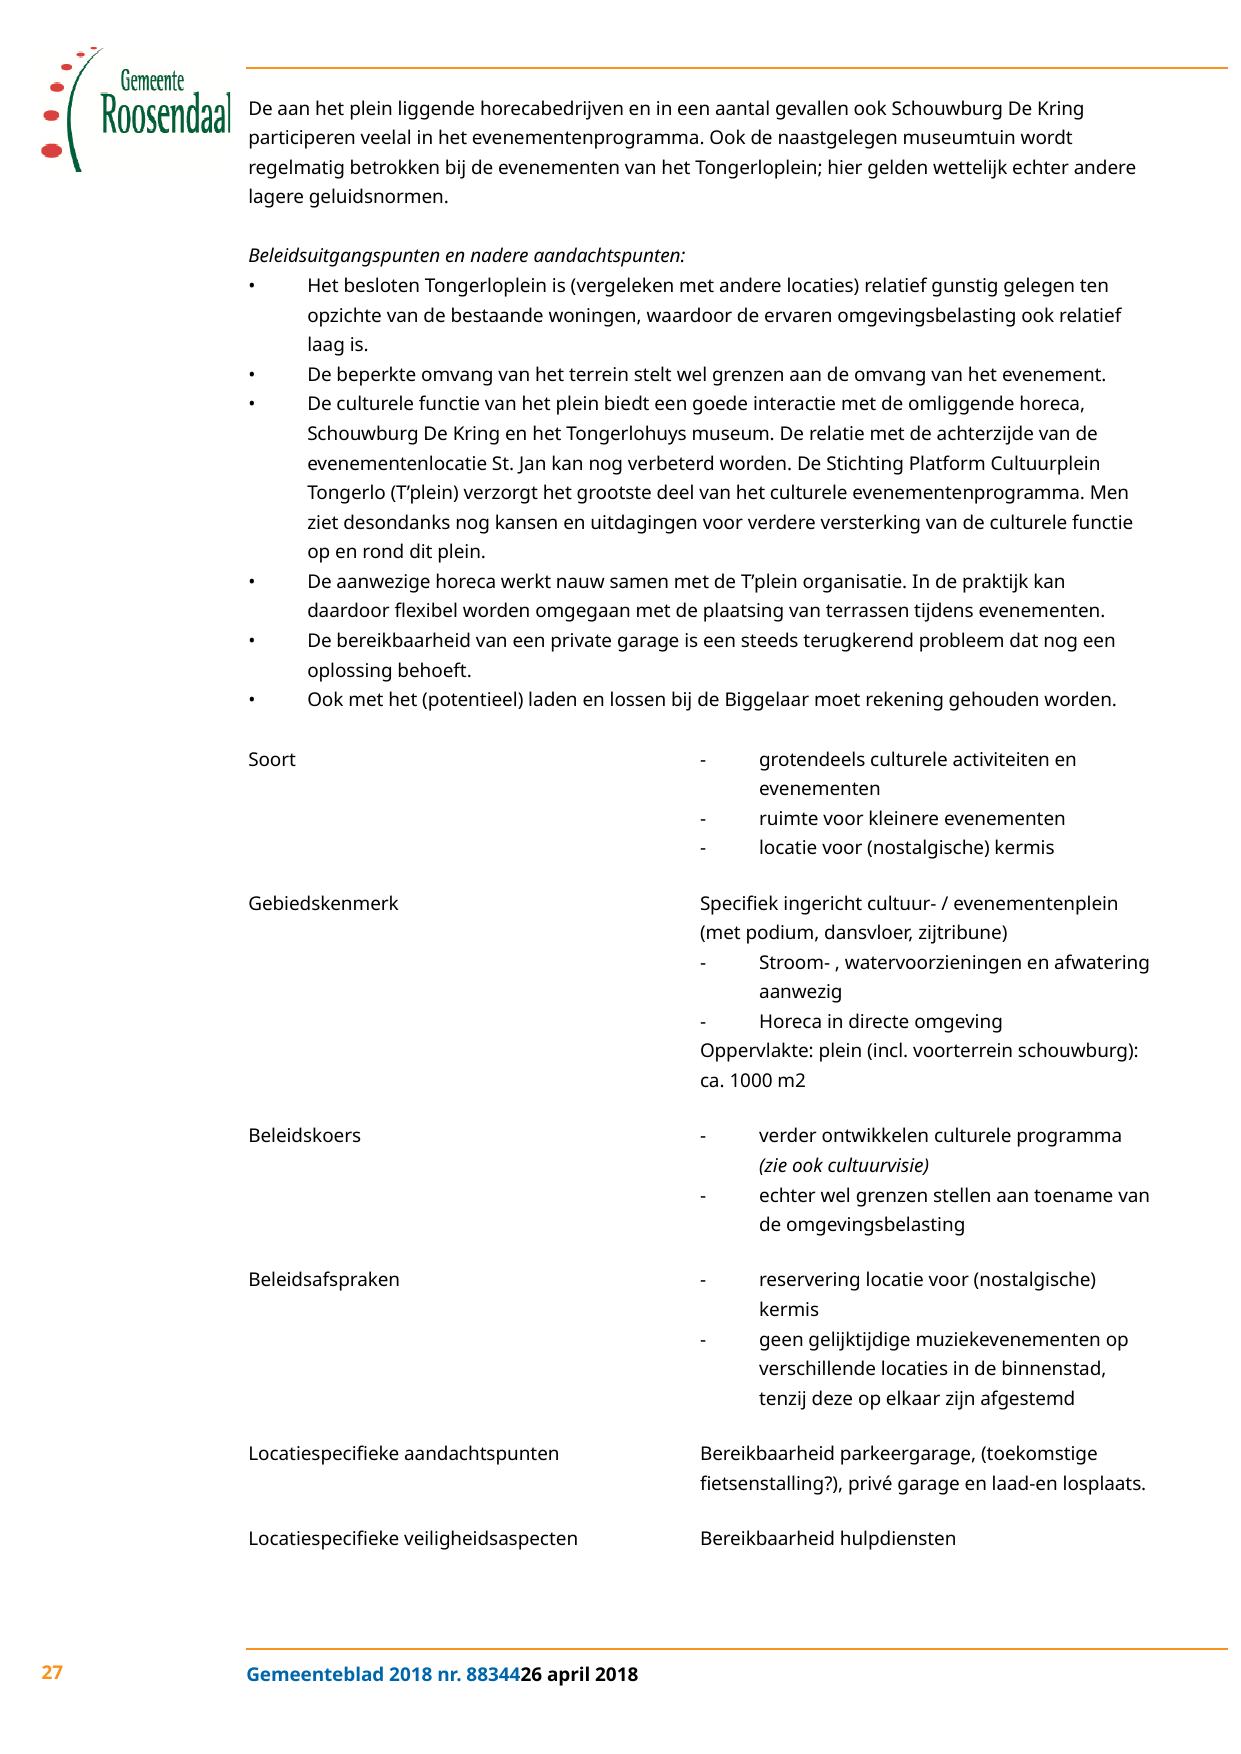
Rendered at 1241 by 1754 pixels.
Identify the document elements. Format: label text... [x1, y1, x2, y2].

text Beleidsuitgangspunten en nadere aandachtspunten: [248, 243, 1152, 268]
table_cell Beleidsafspraken [248, 1267, 700, 1440]
table_header grotendeels culturele activiteiten en evenementen ruimte voor kleinere evenementen locatie voor (nostalgische) kermis [700, 746, 1152, 890]
list De culturele functie van het plein biedt een goede interactie met de omliggende horeca, Schouwburg De Kring en het Tongerlohuys museum. De relatie met de achterzijde van de evenementenlocatie St. Jan kan nog verbeterd worden. De Stichting Platform Cultuurplein Tongerlo (T’plein) verzorgt het grootste deel van het culturele evenementenprogramma. Men ziet desondanks nog kansen en uitdagingen voor verdere versterking van de culturele functie op en rond dit plein. [248, 391, 1152, 564]
table_cell reservering locatie voor (nostalgische) kermis geen gelijktijdige muziekevenementen op verschillende locaties in de binnenstad, tenzij deze op elkaar zijn afgestemd [700, 1267, 1152, 1440]
table_cell Gebiedskenmerk [248, 890, 700, 1123]
picture [41, 47, 231, 172]
table_cell Specifiek ingericht cultuur- / evenementenplein (met podium, dansvloer, zijtribune) Stroom- , watervoorzieningen en afwatering aanwezig Horeca in directe omgeving Oppervlakte: plein (incl. voorterrein schouwburg): ca. 1000 m2 [700, 890, 1152, 1123]
list Het besloten Tongerloplein is (vergeleken met andere locaties) relatief gunstig gelegen ten opzichte van de bestaande woningen, waardoor de ervaren omgevingsbelasting ook relatief laag is. [248, 272, 1152, 357]
table_cell Bereikbaarheid parkeergarage, (toekomstige fietsenstalling?), privé garage en laad-en losplaats. [700, 1440, 1152, 1525]
table_cell Beleidskoers [248, 1123, 700, 1267]
table_cell Bereikbaarheid hulpdiensten [700, 1525, 1152, 1551]
list Ook met het (potentieel) laden en lossen bij de Biggelaar moet rekening gehouden worden. [248, 686, 1152, 712]
table_cell Locatiespecifieke aandachtspunten [248, 1440, 700, 1525]
list De aanwezige horeca werkt nauw samen met de T’plein organisatie. In de praktijk kan daardoor flexibel worden omgegaan met de plaatsing van terrassen tijdens evenementen. [248, 568, 1152, 623]
table_cell Locatiespecifieke veiligheidsaspecten [248, 1525, 700, 1551]
list De beperkte omvang van het terrein stelt wel grenzen aan de omvang van het evenement. [248, 361, 1152, 387]
table_header Soort [248, 746, 700, 890]
text De aan het plein liggende horecabedrijven en in een aantal gevallen ook Schouwburg De Kring participeren veelal in het evenementenprogramma. Ook de naastgelegen museumtuin wordt regelmatig betrokken bij de evenementen van het Tongerloplein; hier gelden wettelijk echter andere lagere geluidsnormen. [248, 95, 1152, 209]
table_cell verder ontwikkelen culturele programma (zie ook cultuurvisie) echter wel grenzen stellen aan toename van de omgevingsbelasting [700, 1123, 1152, 1267]
list De bereikbaarheid van een private garage is een steeds terugkerend probleem dat nog een oplossing behoeft. [248, 627, 1152, 683]
